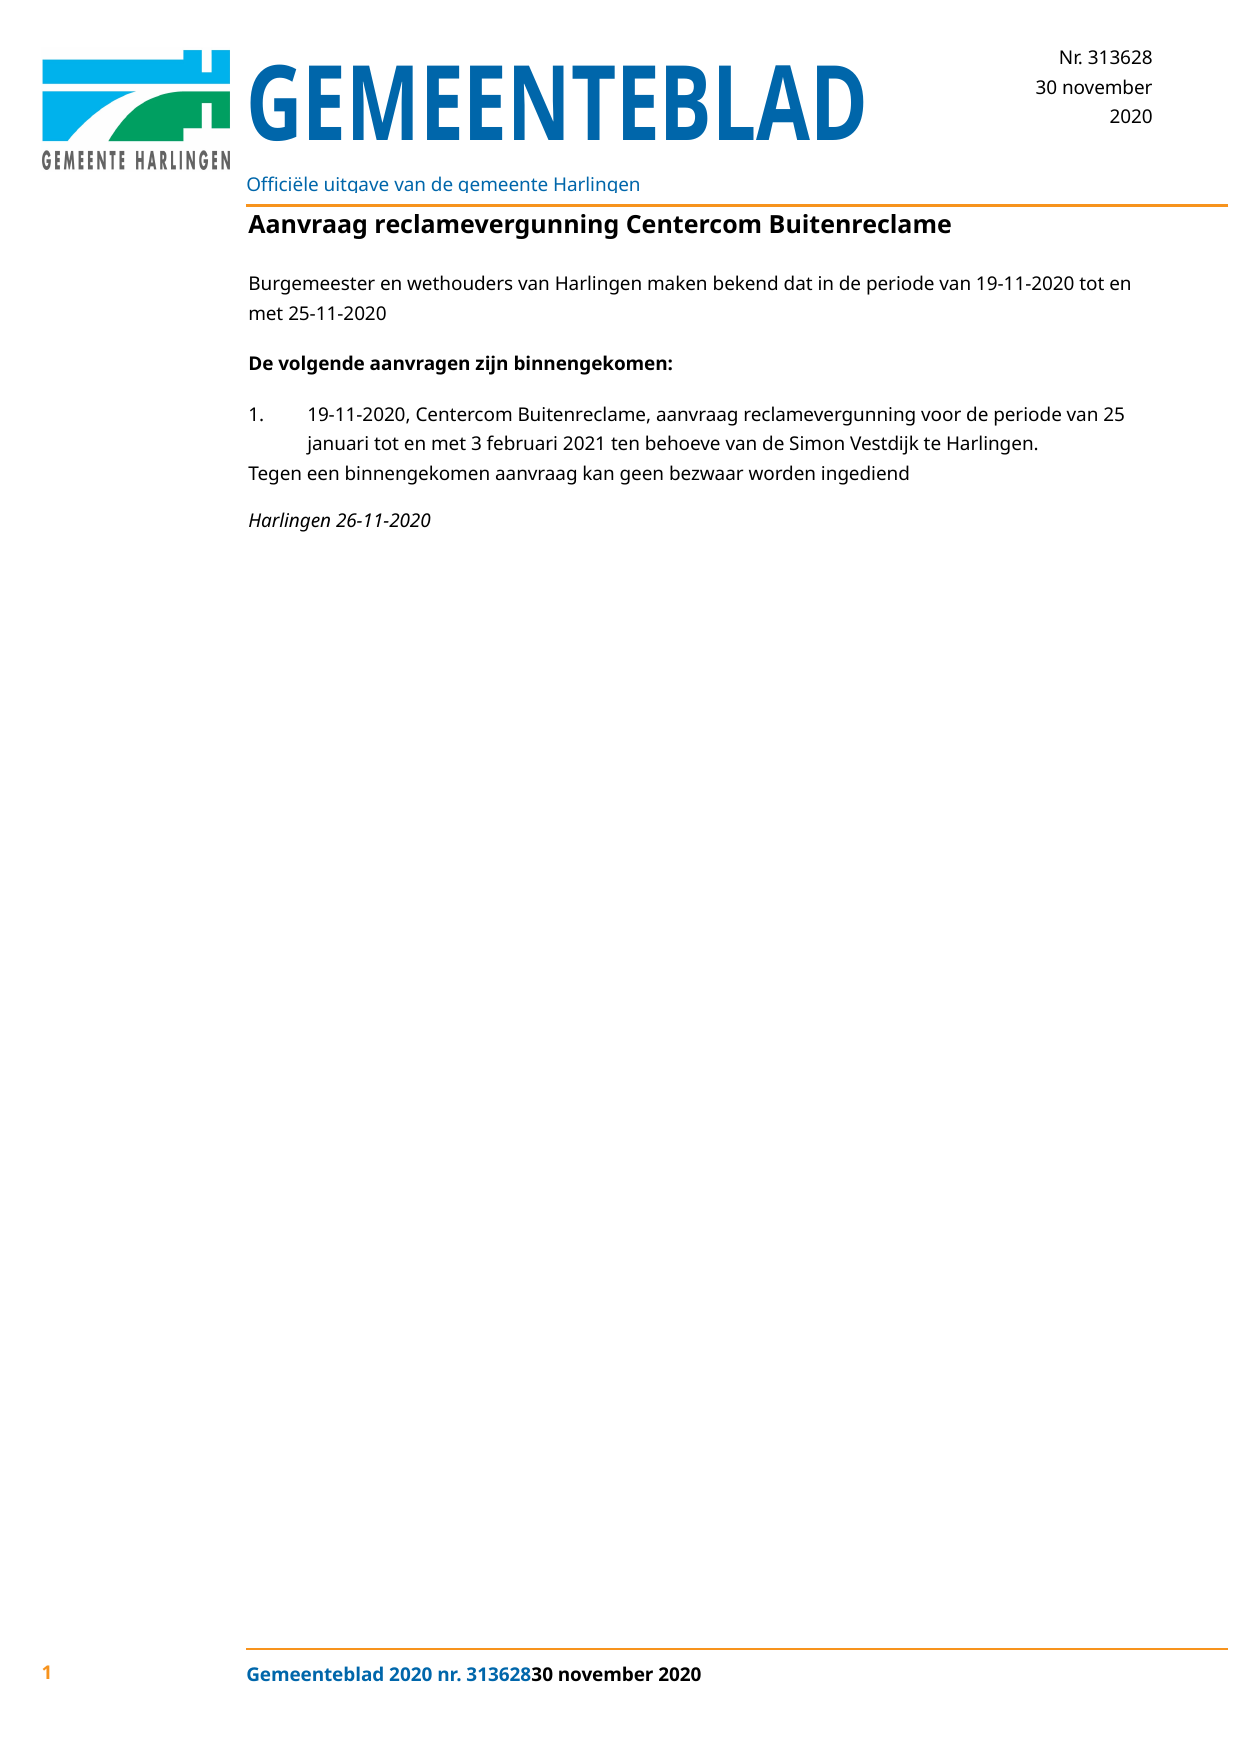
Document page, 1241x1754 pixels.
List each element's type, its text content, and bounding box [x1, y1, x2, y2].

text Burgemeester en wethouders van Harlingen maken bekend dat in de periode van 19-11-2020 tot en met 25-11-2020 [248, 270, 1152, 326]
text De volgende aanvragen zijn binnengekomen: [248, 350, 1152, 376]
text Harlingen 26-11-2020 [248, 508, 1152, 533]
picture [41, 47, 231, 172]
text Aanvraag reclamevergunning Centercom Buitenreclame [248, 207, 1152, 241]
list 19-11-2020, Centercom Buitenreclame, aanvraag reclamevergunning voor de periode van 25 januari tot en met 3 februari 2021 ten behoeve van de Simon Vestdijk te Harlingen. [248, 401, 1152, 456]
text Tegen een binnengekomen aanvraag kan geen bezwaar worden ingediend [248, 460, 1152, 486]
